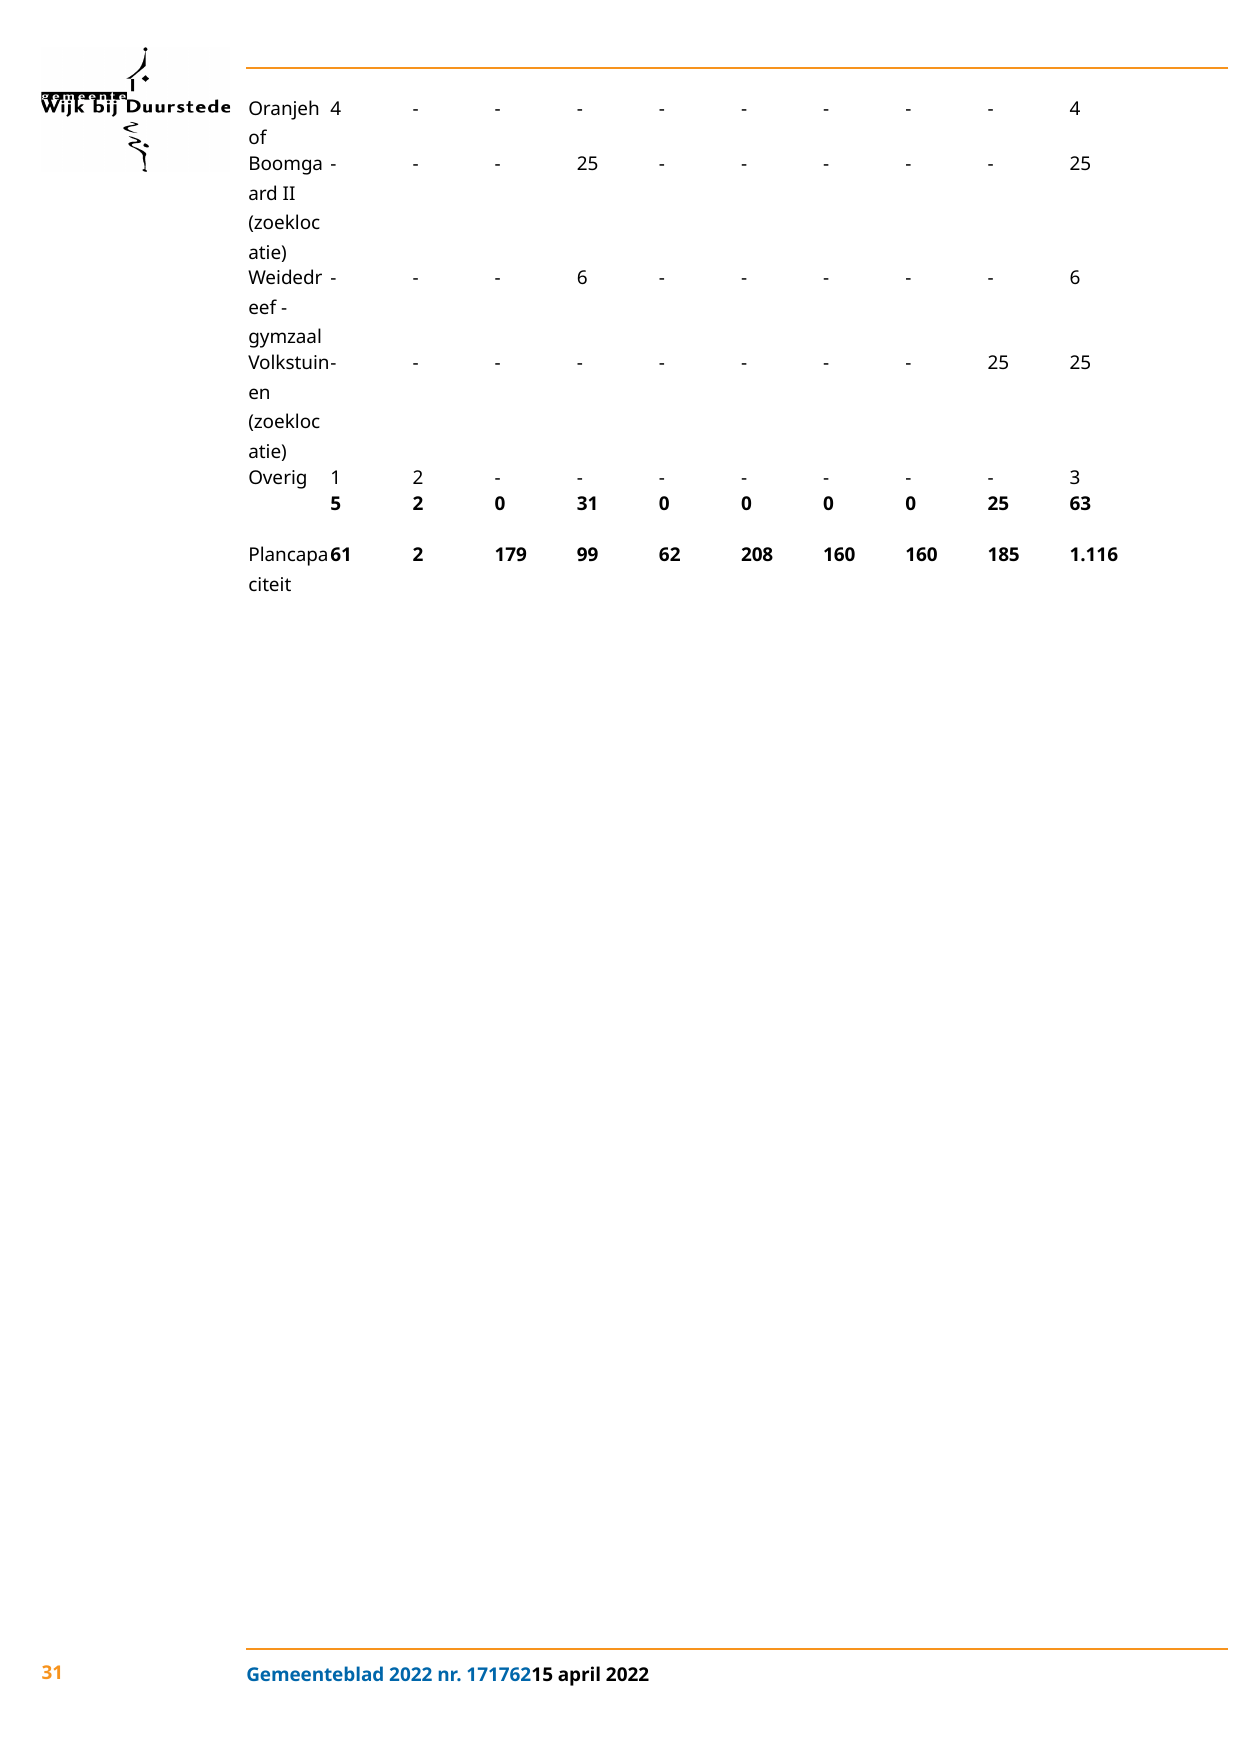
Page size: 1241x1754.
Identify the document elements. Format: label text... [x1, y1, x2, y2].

table_cell [1069, 515, 1152, 541]
table_cell [577, 515, 659, 541]
table_cell - [987, 95, 1069, 150]
table_cell Overig [248, 464, 330, 490]
table_cell - [823, 150, 905, 264]
table_cell - [741, 350, 823, 464]
table_cell 4 [1069, 95, 1152, 150]
picture [41, 47, 231, 172]
table_cell 2 [412, 490, 494, 515]
table_cell 25 [1069, 350, 1152, 464]
table_cell 160 [905, 541, 987, 596]
table_cell - [330, 265, 412, 349]
table_cell - [577, 95, 659, 150]
table_cell - [494, 265, 577, 349]
table_cell - [905, 150, 987, 264]
table_cell - [330, 350, 412, 464]
table_cell 5 [330, 490, 412, 515]
table_cell 208 [741, 541, 823, 596]
table_cell - [659, 150, 741, 264]
table_cell [248, 490, 330, 515]
table_cell - [987, 265, 1069, 349]
table_cell 0 [659, 490, 741, 515]
table_cell 2 [412, 464, 494, 490]
table_cell 62 [659, 541, 741, 596]
table_cell 160 [823, 541, 905, 596]
table_cell - [494, 150, 577, 264]
table_cell - [823, 95, 905, 150]
table_cell [823, 515, 905, 541]
table_cell - [905, 265, 987, 349]
table_cell Plancapaciteit [248, 541, 330, 596]
table_cell - [577, 350, 659, 464]
table_cell - [412, 350, 494, 464]
table_cell - [905, 95, 987, 150]
table_cell 25 [577, 150, 659, 264]
table_cell - [577, 464, 659, 490]
table_cell 0 [905, 490, 987, 515]
table_cell - [494, 95, 577, 150]
table_cell - [905, 464, 987, 490]
table_cell - [412, 265, 494, 349]
table_cell 25 [1069, 150, 1152, 264]
table_cell 99 [577, 541, 659, 596]
table_cell 0 [741, 490, 823, 515]
table_cell 179 [494, 541, 577, 596]
table_cell - [823, 350, 905, 464]
table_cell - [659, 350, 741, 464]
table_cell - [987, 150, 1069, 264]
table_cell - [987, 464, 1069, 490]
table_cell 61 [330, 541, 412, 596]
table_cell Weidedreef - gymzaal [248, 265, 330, 349]
table_cell - [412, 150, 494, 264]
table_cell - [659, 265, 741, 349]
table_cell - [741, 95, 823, 150]
table_cell 1 [330, 464, 412, 490]
table_cell 0 [494, 490, 577, 515]
table_cell [248, 515, 330, 541]
table_cell Boomgaard II (zoeklocatie) [248, 150, 330, 264]
table_cell [330, 515, 412, 541]
table_cell [494, 515, 577, 541]
table_cell [412, 515, 494, 541]
table_cell - [330, 150, 412, 264]
table_cell 6 [1069, 265, 1152, 349]
table_cell 31 [577, 490, 659, 515]
table_cell - [659, 95, 741, 150]
table_cell 4 [330, 95, 412, 150]
table_cell Oranjehof [248, 95, 330, 150]
table_cell 0 [823, 490, 905, 515]
table_cell - [494, 350, 577, 464]
table_cell 25 [987, 350, 1069, 464]
table_cell - [412, 95, 494, 150]
table_cell - [823, 265, 905, 349]
table_cell 3 [1069, 464, 1152, 490]
table_cell - [823, 464, 905, 490]
table_cell [905, 515, 987, 541]
table_cell - [659, 464, 741, 490]
table_cell - [494, 464, 577, 490]
table_cell - [741, 265, 823, 349]
table_cell 2 [412, 541, 494, 596]
table_cell 63 [1069, 490, 1152, 515]
table_cell 6 [577, 265, 659, 349]
table_cell [987, 515, 1069, 541]
table_cell [741, 515, 823, 541]
table_cell Volkstuinen (zoeklocatie) [248, 350, 330, 464]
table_cell 1.116 [1069, 541, 1152, 596]
table_cell - [905, 350, 987, 464]
table_cell - [741, 464, 823, 490]
table_cell [659, 515, 741, 541]
table_cell - [741, 150, 823, 264]
table_cell 25 [987, 490, 1069, 515]
table_cell 185 [987, 541, 1069, 596]
